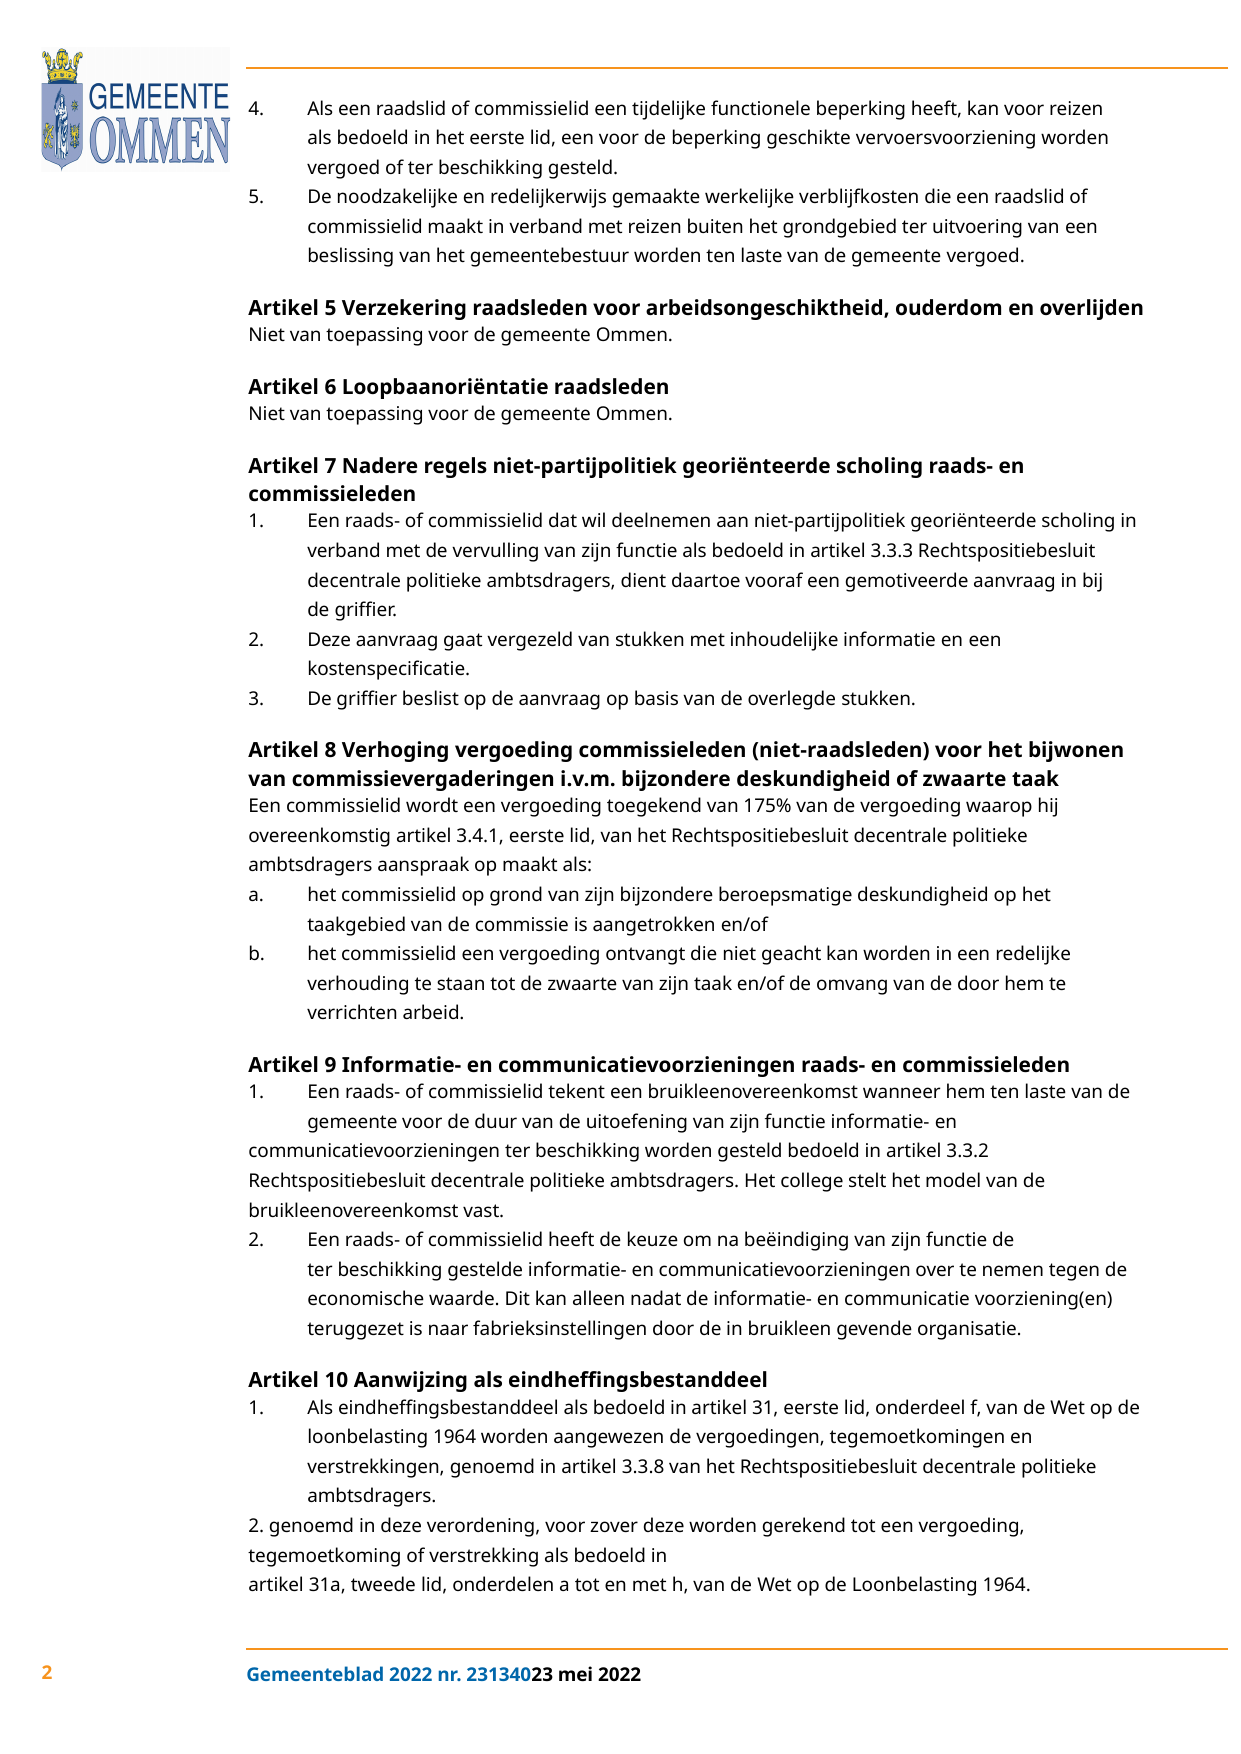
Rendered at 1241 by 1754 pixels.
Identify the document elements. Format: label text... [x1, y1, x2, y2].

text Artikel 10 Aanwijzing als eindheffingsbestanddeel [248, 1366, 1152, 1394]
list De noodzakelijke en redelijkerwijs gemaakte werkelijke verblijfkosten die een raadslid of commissielid maakt in verband met reizen buiten het grondgebied ter uitvoering van een beslissing van het gemeentebestuur worden ten laste van de gemeente vergoed. [248, 183, 1152, 268]
list Als eindheffingsbestanddeel als bedoeld in artikel 31, eerste lid, onderdeel f, van de Wet op de loonbelasting 1964 worden aangewezen de vergoedingen, tegemoetkomingen en verstrekkingen, genoemd in artikel 3.3.8 van het Rechtspositiebesluit decentrale politieke ambtsdragers. [248, 1394, 1152, 1508]
list De griffier beslist op de aanvraag op basis van de overlegde stukken. [248, 685, 1152, 711]
text 2. genoemd in deze verordening, voor zover deze worden gerekend tot een vergoeding, tegemoetkoming of verstrekking als bedoeld in artikel 31a, tweede lid, onderdelen a tot en met h, van de Wet op de Loonbelasting 1964. [248, 1512, 1152, 1597]
picture [41, 47, 231, 172]
text Artikel 5 Verzekering raadsleden voor arbeidsongeschiktheid, ouderdom en overlijden [248, 293, 1152, 322]
text Artikel 7 Nadere regels niet-partijpolitiek georiënteerde scholing raads- en commissieleden [248, 451, 1152, 508]
list het commissielid een vergoeding ontvangt die niet geacht kan worden in een redelijke verhouding te staan tot de zwaarte van zijn taak en/of de omvang van de door hem te verrichten arbeid. [248, 940, 1152, 1025]
list het commissielid op grond van zijn bijzondere beroepsmatige deskundigheid op het taakgebied van de commissie is aangetrokken en/of [248, 881, 1152, 937]
list Deze aanvraag gaat vergezeld van stukken met inhoudelijke informatie en een kostenspecificatie. [248, 626, 1152, 681]
list Een raads- of commissielid heeft de keuze om na beëindiging van zijn functie de ter beschikking gestelde informatie- en communicatievoorzieningen over te nemen tegen de economische waarde. Dit kan alleen nadat de informatie- en communicatie voorziening(en) teruggezet is naar fabrieksinstellingen door de in bruikleen gevende organisatie. [248, 1226, 1152, 1341]
text Niet van toepassing voor de gemeente Ommen. [248, 322, 1152, 347]
text Artikel 6 Loopbaanoriëntatie raadsleden [248, 372, 1152, 400]
text Niet van toepassing voor de gemeente Ommen. [248, 400, 1152, 426]
text Artikel 9 Informatie- en communicatievoorzieningen raads- en commissieleden [248, 1050, 1152, 1078]
list Een raads- of commissielid dat wil deelnemen aan niet-partijpolitiek georiënteerde scholing in verband met de vervulling van zijn functie als bedoeld in artikel 3.3.3 Rechtspositiebesluit decentrale politieke ambtsdragers, dient daartoe vooraf een gemotiveerde aanvraag in bij de griffier. [248, 508, 1152, 622]
text communicatievoorzieningen ter beschikking worden gesteld bedoeld in artikel 3.3.2 Rechtspositiebesluit decentrale politieke ambtsdragers. Het college stelt het model van de bruikleenovereenkomst vast. [248, 1138, 1152, 1222]
list Een raads- of commissielid tekent een bruikleenovereenkomst wanneer hem ten laste van de gemeente voor de duur van de uitoefening van zijn functie informatie- en [248, 1078, 1152, 1134]
text Een commissielid wordt een vergoeding toegekend van 175% van de vergoeding waarop hij overeenkomstig artikel 3.4.1, eerste lid, van het Rechtspositiebesluit decentrale politieke ambtsdragers aanspraak op maakt als: [248, 792, 1152, 877]
list Als een raadslid of commissielid een tijdelijke functionele beperking heeft, kan voor reizen als bedoeld in het eerste lid, een voor de beperking geschikte vervoersvoorziening worden vergoed of ter beschikking gesteld. [248, 95, 1152, 180]
text Artikel 8 Verhoging vergoeding commissieleden (niet-raadsleden) voor het bijwonen van commissievergaderingen i.v.m. bijzondere deskundigheid of zwaarte taak [248, 736, 1152, 792]
